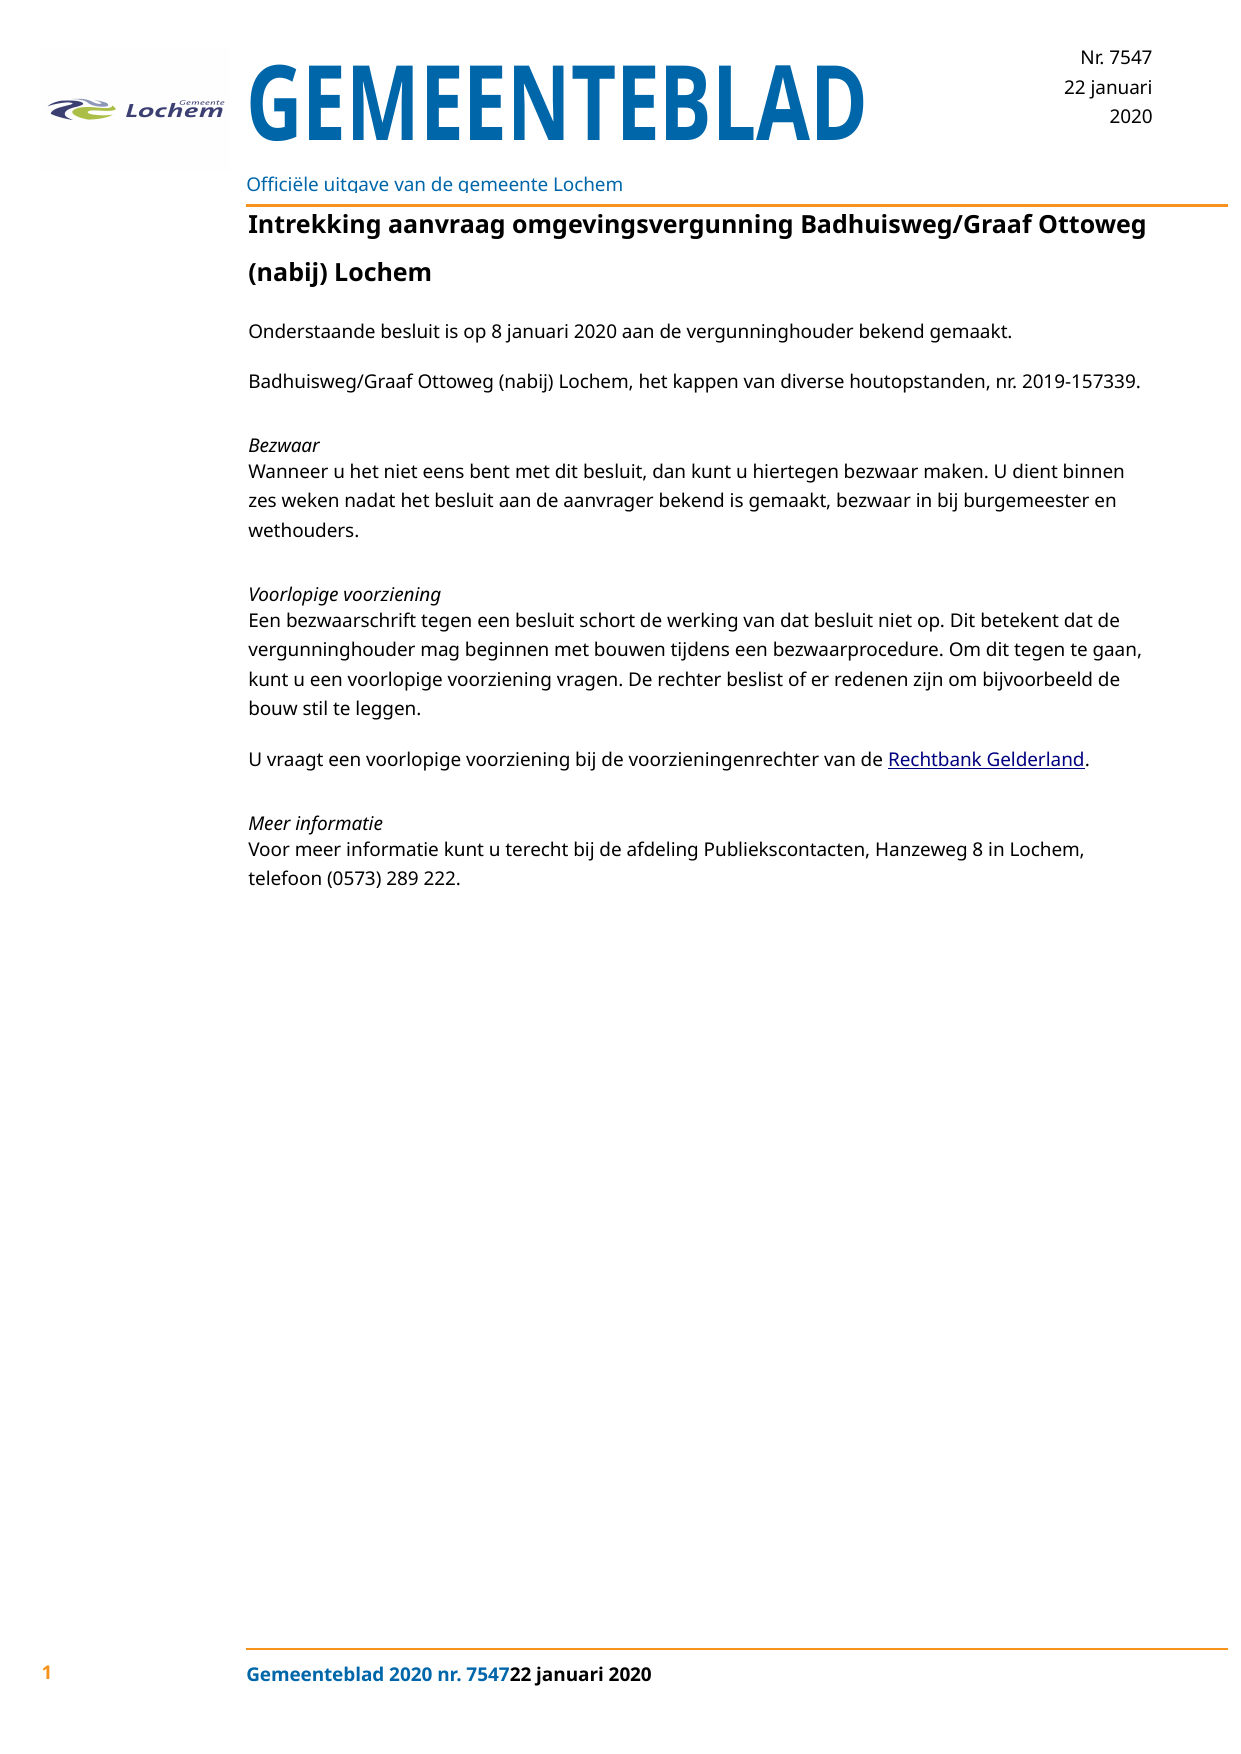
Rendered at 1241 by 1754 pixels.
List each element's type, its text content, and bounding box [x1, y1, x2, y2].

text Voorlopige voorziening [248, 581, 1152, 607]
text U vraagt een voorlopige voorziening bij de voorzieningenrechter van de Rechtbank Gelderland. [248, 746, 1152, 772]
text Een bezwaarschrift tegen een besluit schort de werking van dat besluit niet op. Dit betekent dat de vergunninghouder mag beginnen met bouwen tijdens een bezwaarprocedure. Om dit tegen te gaan, kunt u een voorlopige voorziening vragen. De rechter beslist of er redenen zijn om bijvoorbeeld de bouw stil te leggen. [248, 607, 1152, 721]
text Intrekking aanvraag omgevingsvergunning Badhuisweg/Graaf Ottoweg (nabij) Lochem [248, 207, 1152, 288]
text Meer informatie [248, 810, 1152, 836]
text Bezwaar [248, 432, 1152, 458]
picture [41, 47, 231, 172]
text Badhuisweg/Graaf Ottoweg (nabij) Lochem, het kappen van diverse houtopstanden, nr. 2019-157339. [248, 368, 1152, 394]
text Voor meer informatie kunt u terecht bij de afdeling Publiekscontacten, Hanzeweg 8 in Lochem, telefoon (0573) 289 222. [248, 836, 1152, 891]
text Wanneer u het niet eens bent met dit besluit, dan kunt u hiertegen bezwaar maken. U dient binnen zes weken nadat het besluit aan de aanvrager bekend is gemaakt, bezwaar in bij burgemeester en wethouders. [248, 458, 1152, 543]
text Onderstaande besluit is op 8 januari 2020 aan de vergunninghouder bekend gemaakt. [248, 318, 1152, 344]
